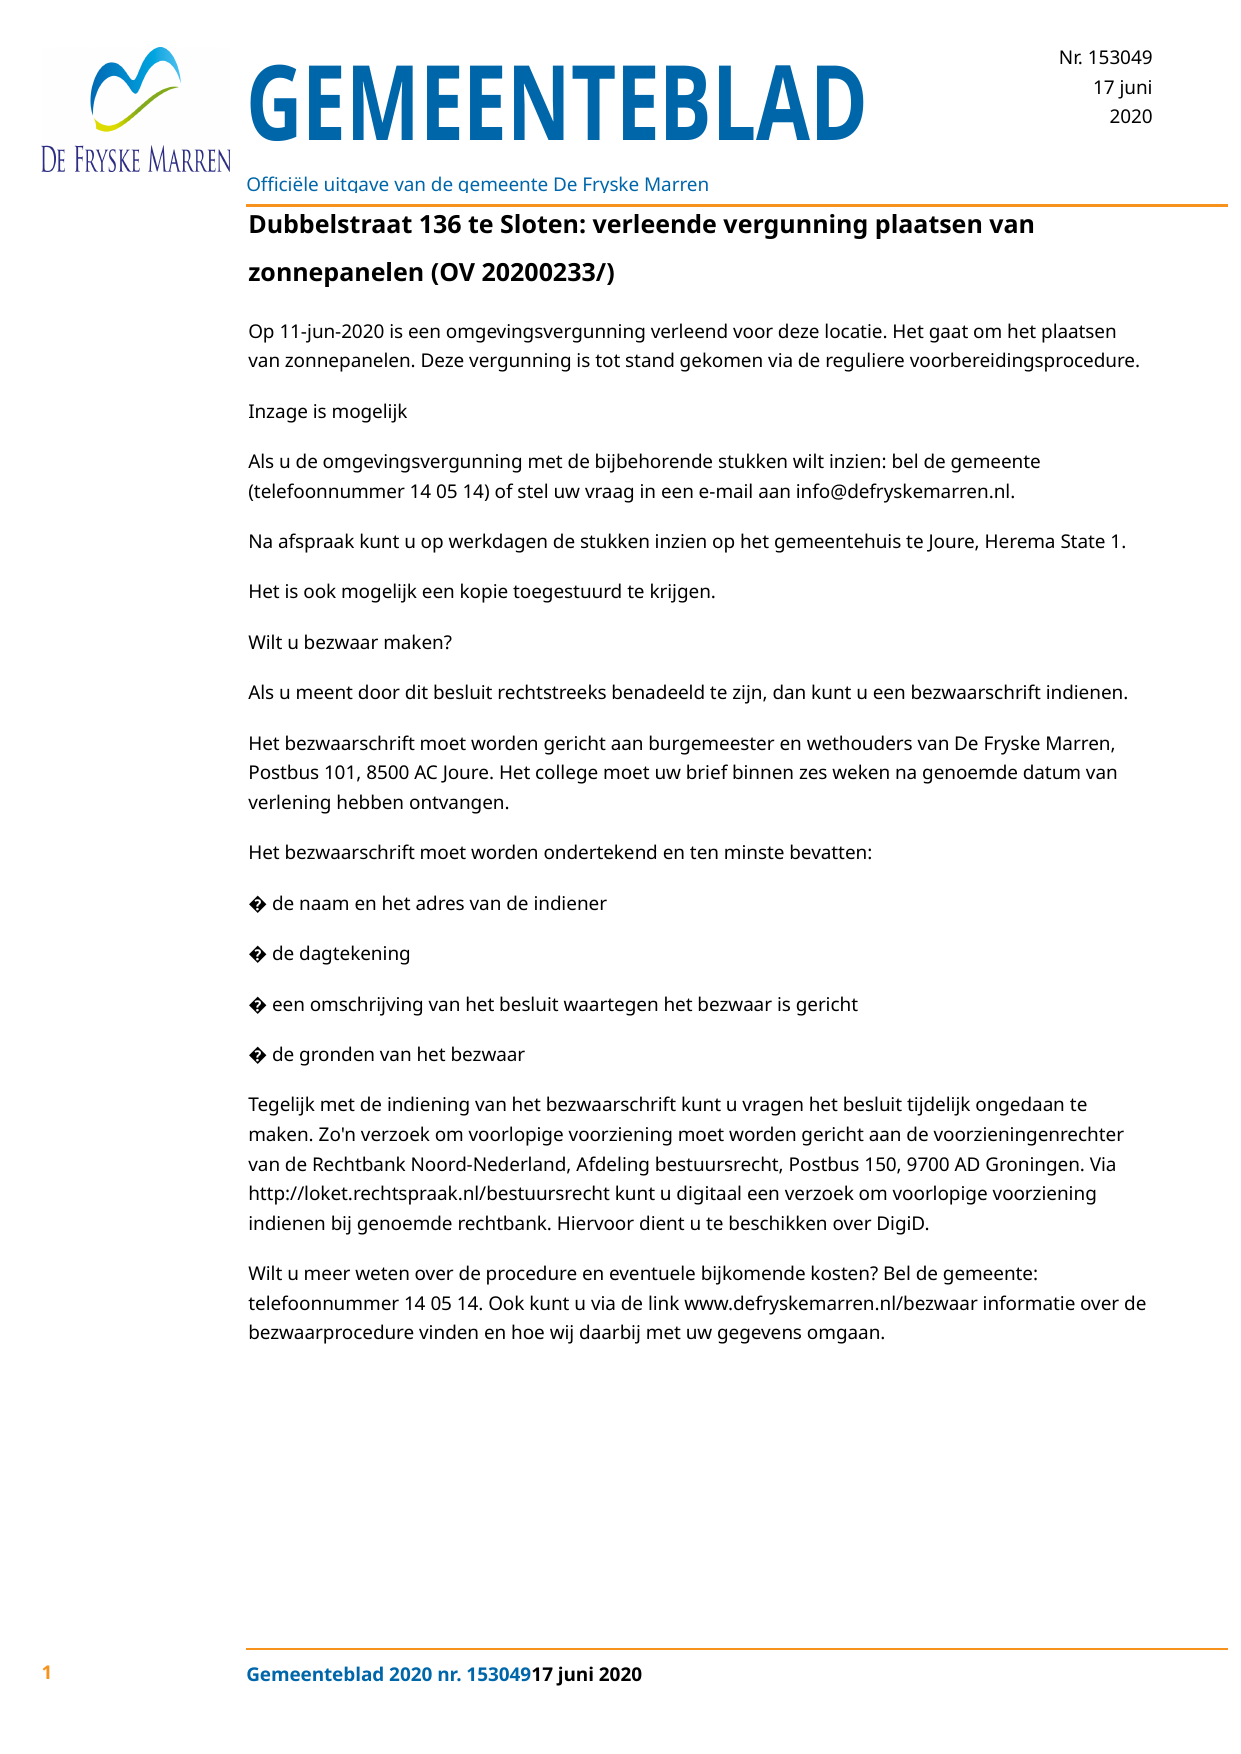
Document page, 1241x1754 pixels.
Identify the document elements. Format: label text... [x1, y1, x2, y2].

text Dubbelstraat 136 te Sloten: verleende vergunning plaatsen van zonnepanelen (OV 20200233/) [248, 207, 1152, 288]
text Het bezwaarschrift moet worden ondertekend en ten minste bevatten: [248, 839, 1152, 865]
text Tegelijk met de indiening van het bezwaarschrift kunt u vragen het besluit tijdelijk ongedaan te maken. Zo'n verzoek om voorlopige voorziening moet worden gericht aan de voorzieningenrechter van de Rechtbank Noord-Nederland, Afdeling bestuursrecht, Postbus 150, 9700 AD Groningen. Via http://loket.rechtspraak.nl/bestuursrecht kunt u digitaal een verzoek om voorlopige voorziening indienen bij genoemde rechtbank. Hiervoor dient u te beschikken over DigiD. [248, 1092, 1152, 1236]
text � de gronden van het bezwaar [248, 1041, 1152, 1067]
text � een omschrijving van het besluit waartegen het bezwaar is gericht [248, 991, 1152, 1017]
text Als u de omgevingsvergunning met de bijbehorende stukken wilt inzien: bel de gemeente (telefoonnummer 14 05 14) of stel uw vraag in een e-mail aan info@defryskemarren.nl. [248, 448, 1152, 504]
text Na afspraak kunt u op werkdagen de stukken inzien op het gemeentehuis te Joure, Herema State 1. [248, 528, 1152, 554]
picture [41, 47, 231, 172]
text � de naam en het adres van de indiener [248, 890, 1152, 916]
text Als u meent door dit besluit rechtstreeks benadeeld te zijn, dan kunt u een bezwaarschrift indienen. [248, 679, 1152, 705]
text Op 11-jun-2020 is een omgevingsvergunning verleend voor deze locatie. Het gaat om het plaatsen van zonnepanelen. Deze vergunning is tot stand gekomen via de reguliere voorbereidingsprocedure. [248, 318, 1152, 373]
text Wilt u bezwaar maken? [248, 629, 1152, 655]
text Inzage is mogelijk [248, 398, 1152, 424]
text Het bezwaarschrift moet worden gericht aan burgemeester en wethouders van De Fryske Marren, Postbus 101, 8500 AC Joure. Het college moet uw brief binnen zes weken na genoemde datum van verlening hebben ontvangen. [248, 730, 1152, 815]
text Wilt u meer weten over de procedure en eventuele bijkomende kosten? Bel de gemeente: telefoonnummer 14 05 14. Ook kunt u via de link www.defryskemarren.nl/bezwaar informatie over de bezwaarprocedure vinden en hoe wij daarbij met uw gegevens omgaan. [248, 1260, 1152, 1345]
text � de dagtekening [248, 940, 1152, 966]
text Het is ook mogelijk een kopie toegestuurd te krijgen. [248, 579, 1152, 604]
